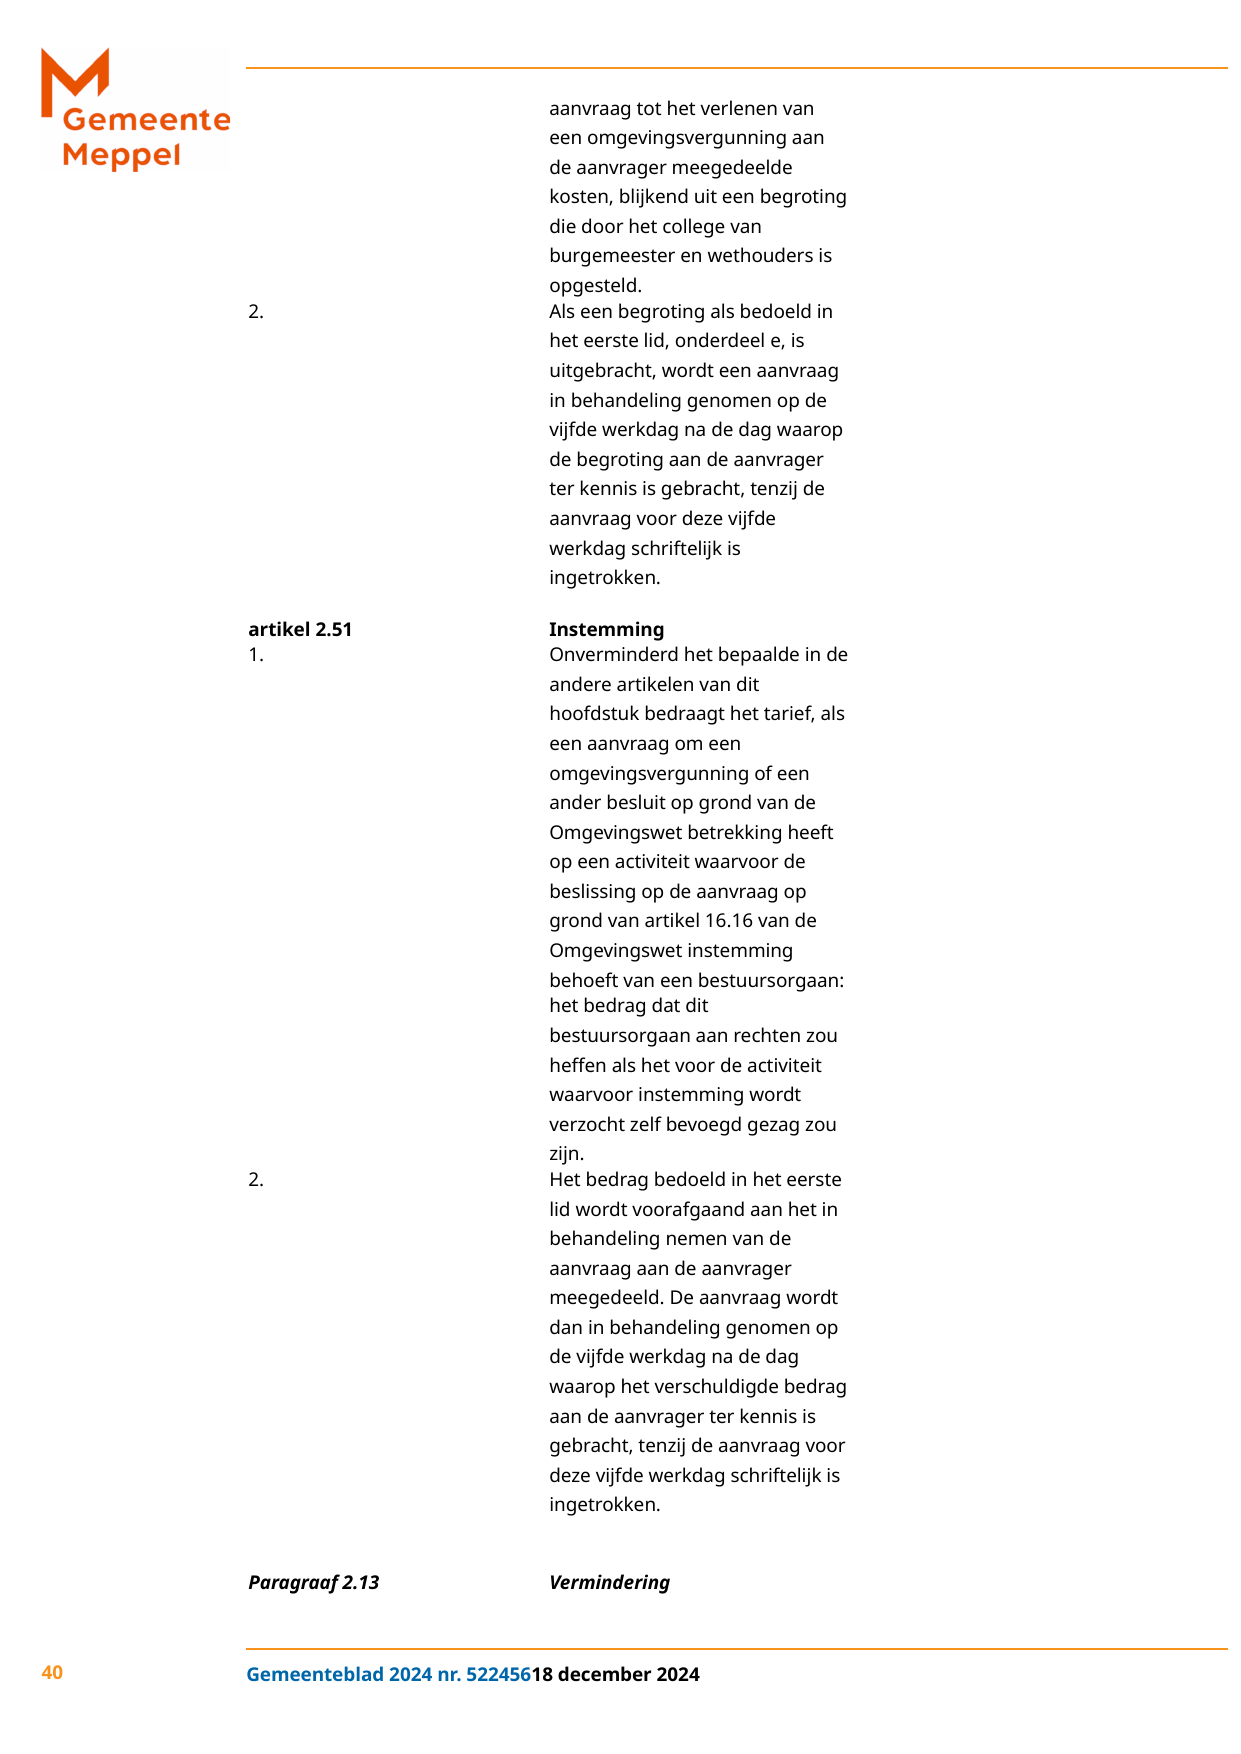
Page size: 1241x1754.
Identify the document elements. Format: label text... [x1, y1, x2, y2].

table_cell [850, 590, 1152, 616]
table_cell Paragraaf 2.13 [248, 1569, 549, 1594]
table_cell [549, 1543, 850, 1569]
table_cell [850, 616, 1152, 641]
table_cell [850, 993, 1152, 1166]
picture [41, 47, 231, 172]
table_cell Onverminderd het bepaalde in de andere artikelen van dit hoofdstuk bedraagt het tarief, als een aanvraag om een omgevingsvergunning of een ander besluit op grond van de Omgevingswet betrekking heeft op een activiteit waarvoor de beslissing op de aanvraag op grond van artikel 16.16 van de Omgevingswet instemming behoeft van een bestuursorgaan: [549, 641, 850, 993]
table_cell [248, 1543, 549, 1569]
table_cell [549, 590, 850, 616]
table_cell [850, 1569, 1152, 1594]
table_cell Als een begroting als bedoeld in het eerste lid, onderdeel e, is uitgebracht, wordt een aanvraag in behandeling genomen op de vijfde werkdag na de dag waarop de begroting aan de aanvrager ter kennis is gebracht, tenzij de aanvraag voor deze vijfde werkdag schriftelijk is ingetrokken. [549, 298, 850, 590]
table_cell artikel 2.51 [248, 616, 549, 641]
table_cell het bedrag dat dit bestuursorgaan aan rechten zou heffen als het voor de activiteit waarvoor instemming wordt verzocht zelf bevoegd gezag zou zijn. [549, 993, 850, 1166]
table_cell [549, 1518, 850, 1543]
table_cell [248, 95, 549, 298]
table_cell [850, 1166, 1152, 1517]
table_cell [850, 1543, 1152, 1569]
table_cell [850, 1518, 1152, 1543]
table_cell [850, 298, 1152, 590]
table_cell [850, 95, 1152, 298]
table_cell [850, 641, 1152, 993]
table_cell Instemming [549, 616, 850, 641]
table_cell [248, 590, 549, 616]
table_cell [248, 993, 549, 1166]
table_cell 1. [248, 641, 549, 993]
table_cell Vermindering [549, 1569, 850, 1594]
table_cell aanvraag tot het verlenen van een omgevingsvergunning aan de aanvrager meegedeelde kosten, blijkend uit een begroting die door het college van burgemeester en wethouders is opgesteld. [549, 95, 850, 298]
table_cell 2. [248, 1166, 549, 1517]
table_cell Het bedrag bedoeld in het eerste lid wordt voorafgaand aan het in behandeling nemen van de aanvraag aan de aanvrager meegedeeld. De aanvraag wordt dan in behandeling genomen op de vijfde werkdag na de dag waarop het verschuldigde bedrag aan de aanvrager ter kennis is gebracht, tenzij de aanvraag voor deze vijfde werkdag schriftelijk is ingetrokken. [549, 1166, 850, 1517]
table_cell 2. [248, 298, 549, 590]
table_cell [248, 1518, 549, 1543]
